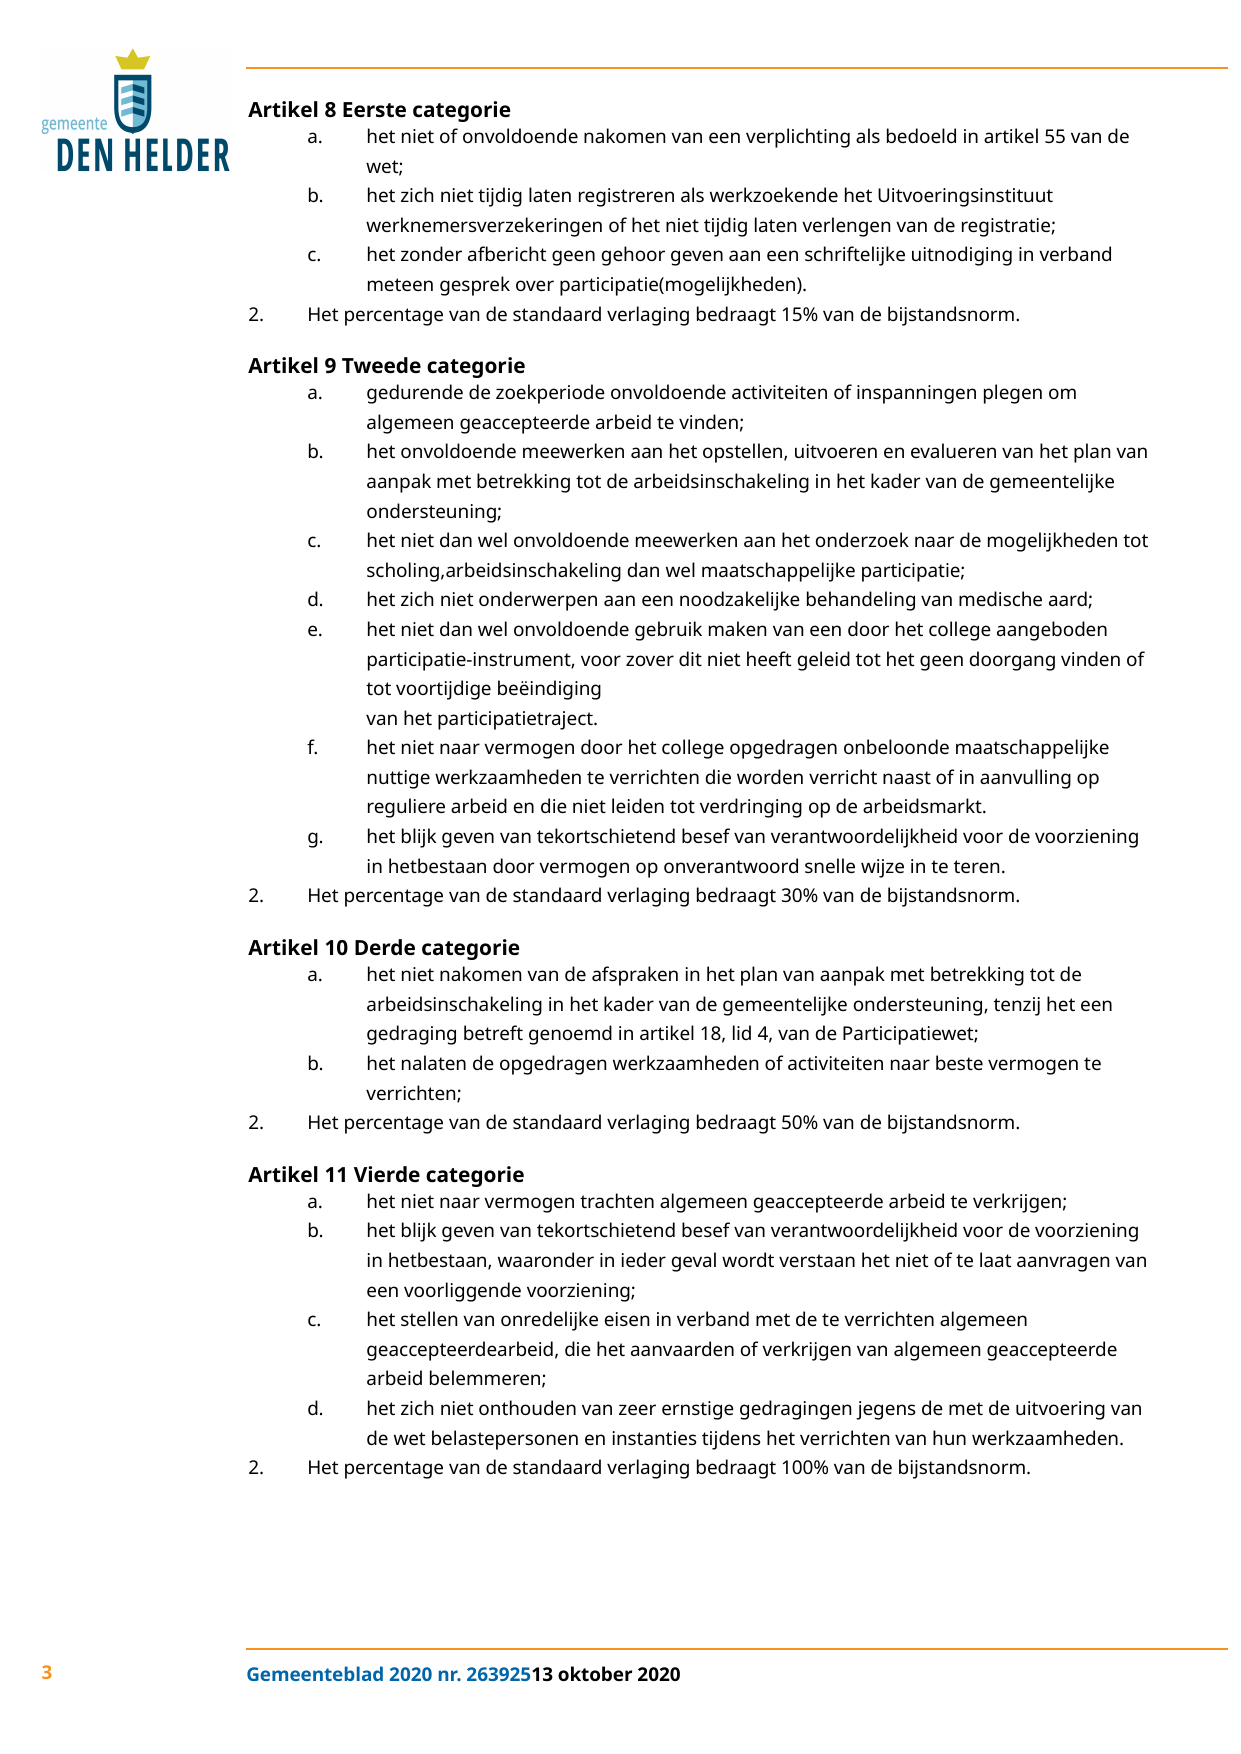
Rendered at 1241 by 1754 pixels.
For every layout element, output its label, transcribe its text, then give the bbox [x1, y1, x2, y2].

list het zonder afbericht geen gehoor geven aan een schriftelijke uitnodiging in verband meteen gesprek over participatie(mogelijkheden). [307, 242, 1152, 297]
list het niet dan wel onvoldoende meewerken aan het onderzoek naar de mogelijkheden tot scholing,arbeidsinschakeling dan wel maatschappelijke participatie; [307, 527, 1152, 583]
list het onvoldoende meewerken aan het opstellen, uitvoeren en evalueren van het plan van aanpak met betrekking tot de arbeidsinschakeling in het kader van de gemeentelijke ondersteuning; [307, 439, 1152, 524]
list Het percentage van de standaard verlaging bedraagt 30% van de bijstandsnorm. [248, 882, 1152, 908]
list het niet naar vermogen door het college opgedragen onbeloonde maatschappelijke nuttige werkzaamheden te verrichten die worden verricht naast of in aanvulling op reguliere arbeid en die niet leiden tot verdringing op de arbeidsmarkt. [307, 734, 1152, 819]
list het niet of onvoldoende nakomen van een verplichting als bedoeld in artikel 55 van de wet; [307, 123, 1152, 178]
list Het percentage van de standaard verlaging bedraagt 15% van de bijstandsnorm. [248, 301, 1152, 326]
picture [63, 144, 68, 165]
picture [220, 160, 224, 172]
list het zich niet tijdig laten registreren als werkzoekende het Uitvoeringsinstituut werknemersverzekeringen of het niet tijdig laten verlengen van de registratie; [307, 182, 1152, 238]
list het niet naar vermogen trachten algemeen geaccepteerde arbeid te verkrijgen; [307, 1188, 1152, 1214]
text Artikel 8 Eerste categorie [248, 95, 1152, 123]
text Artikel 11 Vierde categorie [248, 1160, 1152, 1188]
list het blijk geven van tekortschietend besef van verantwoordelijkheid voor de voorziening in hetbestaan, waaronder in ieder geval wordt verstaan het niet of te laat aanvragen van een voorliggende voorziening; [307, 1218, 1152, 1303]
picture [130, 157, 135, 172]
picture [41, 47, 231, 172]
list van het participatietraject. [307, 705, 1152, 731]
list het zich niet onthouden van zeer ernstige gedragingen jegens de met de uitvoering van de wet belastepersonen en instanties tijdens het verrichten van hun werkzaamheden. [307, 1395, 1152, 1451]
picture [182, 144, 187, 165]
picture [100, 154, 106, 172]
list het niet nakomen van de afspraken in het plan van aanpak met betrekking tot de arbeidsinschakeling in het kader van de gemeentelijke ondersteuning, tenzij het een gedraging betreft genoemd in artikel 18, lid 4, van de Participatiewet; [307, 961, 1152, 1046]
list het zich niet onderwerpen aan een noodzakelijke behandeling van medische aard; [307, 587, 1152, 612]
list het blijk geven van tekortschietend besef van verantwoordelijkheid voor de voorziening in hetbestaan door vermogen op onverantwoord snelle wijze in te teren. [307, 823, 1152, 879]
list Het percentage van de standaard verlaging bedraagt 100% van de bijstandsnorm. [248, 1454, 1152, 1480]
list het nalaten de opgedragen werkzaamheden of activiteiten naar beste vermogen te verrichten; [307, 1050, 1152, 1105]
text Artikel 9 Tweede categorie [248, 351, 1152, 379]
list Het percentage van de standaard verlaging bedraagt 50% van de bijstandsnorm. [248, 1109, 1152, 1135]
list het stellen van onredelijke eisen in verband met de te verrichten algemeen geaccepteerdearbeid, die het aanvaarden of verkrijgen van algemeen geaccepteerde arbeid belemmeren; [307, 1306, 1152, 1391]
list het niet dan wel onvoldoende gebruik maken van een door het college aangeboden participatie-instrument, voor zover dit niet heeft geleid tot het geen doorgang vinden of tot voortijdige beëindiging [307, 616, 1152, 701]
list gedurende de zoekperiode onvoldoende activiteiten of inspanningen plegen om algemeen geaccepteerde arbeid te vinden; [307, 379, 1152, 435]
text Artikel 10 Derde categorie [248, 933, 1152, 961]
